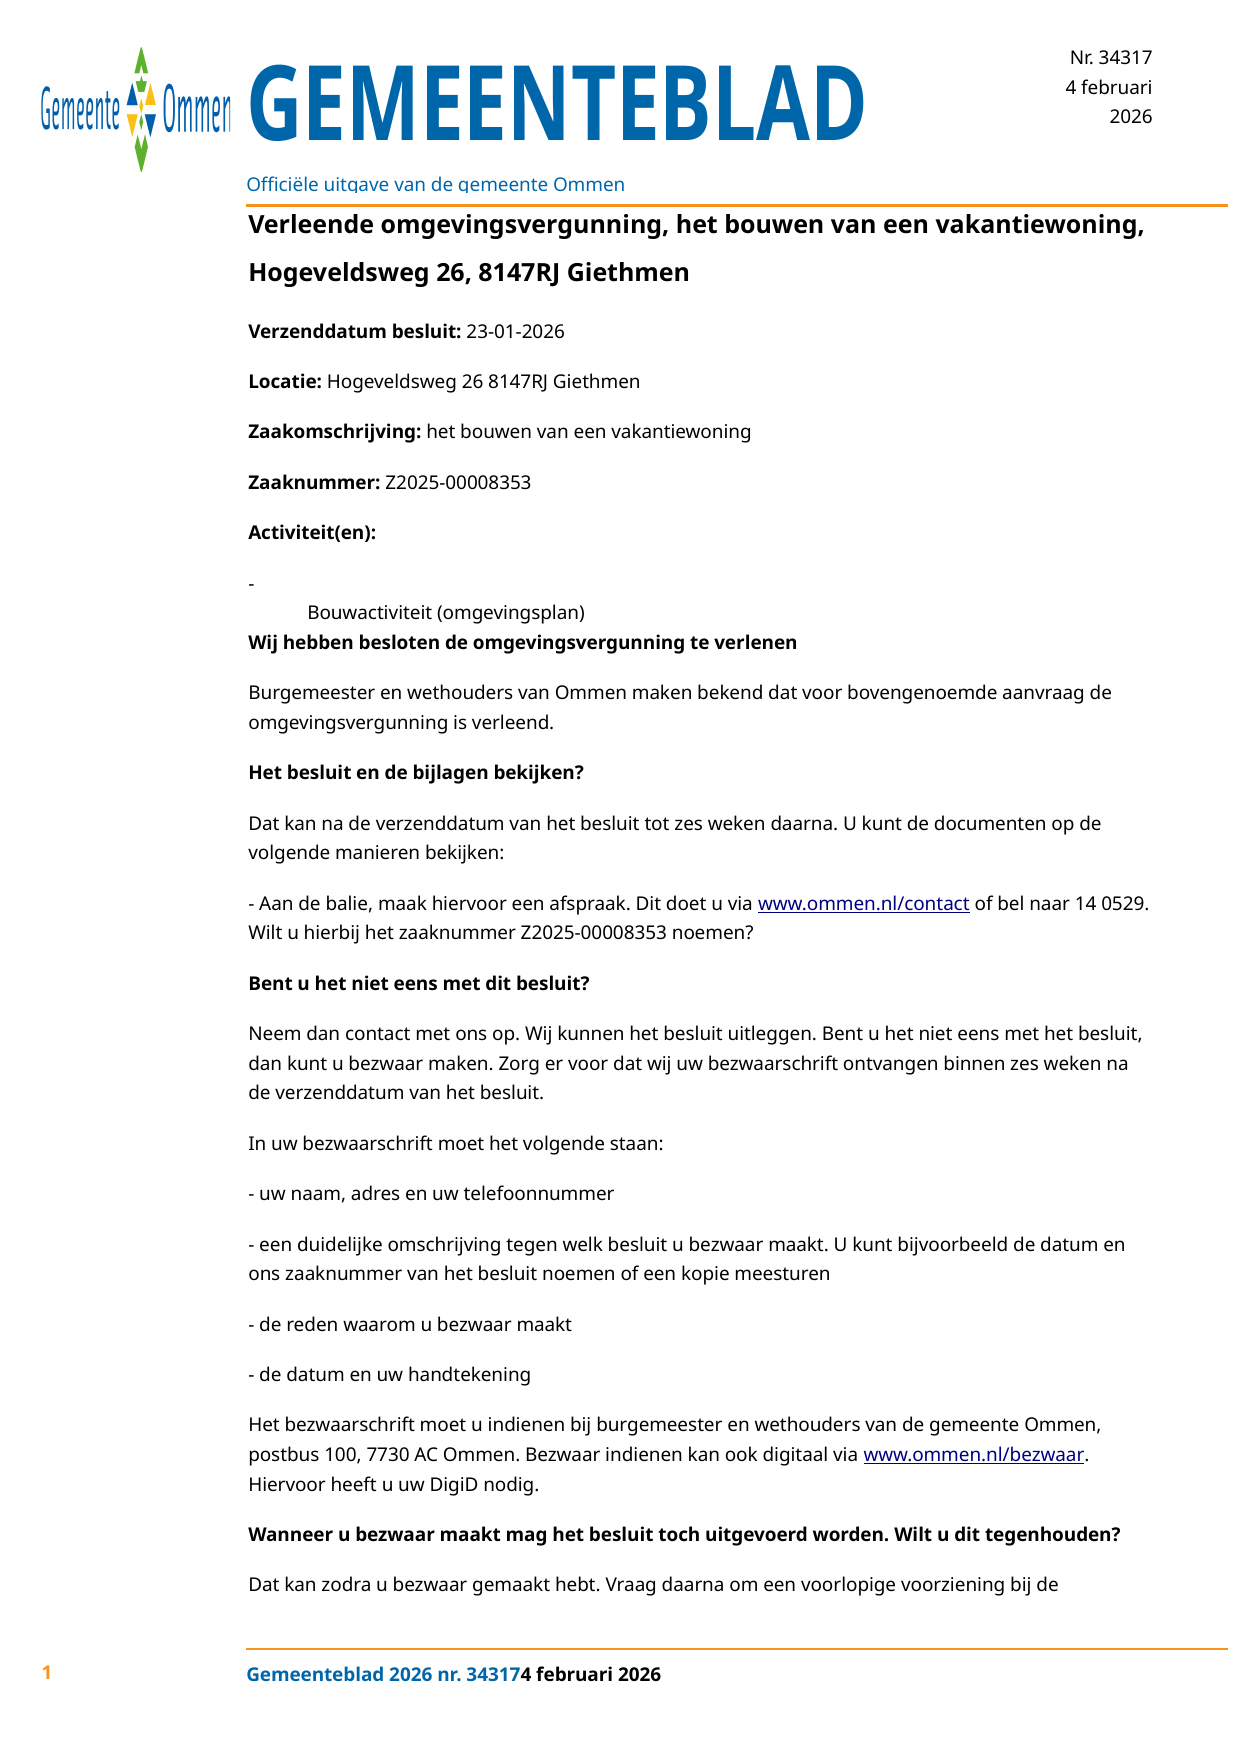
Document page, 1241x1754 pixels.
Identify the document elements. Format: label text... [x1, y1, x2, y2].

text Neem dan contact met ons op. Wij kunnen het besluit uitleggen. Bent u het niet eens met het besluit, dan kunt u bezwaar maken. Zorg er voor dat wij uw bezwaarschrift ontvangen binnen zes weken na de verzenddatum van het besluit. [248, 1020, 1152, 1105]
picture [41, 47, 231, 172]
list Bouwactiviteit (omgevingsplan) [248, 599, 1152, 625]
text - uw naam, adres en uw telefoonnummer [248, 1180, 1152, 1206]
text Het besluit en de bijlagen bekijken? [248, 759, 1152, 785]
text - de reden waarom u bezwaar maakt [248, 1311, 1152, 1337]
text In uw bezwaarschrift moet het volgende staan: [248, 1130, 1152, 1156]
text Verzenddatum besluit: 23-01-2026 [248, 318, 1152, 344]
text - de datum en uw handtekening [248, 1361, 1152, 1387]
text Bent u het niet eens met dit besluit? [248, 970, 1152, 996]
text Activiteit(en): [248, 519, 1152, 545]
text - een duidelijke omschrijving tegen welk besluit u bezwaar maakt. U kunt bijvoorbeeld de datum en ons zaaknummer van het besluit noemen of een kopie meesturen [248, 1231, 1152, 1286]
text Dat kan zodra u bezwaar gemaakt hebt. Vraag daarna om een voorlopige voorziening bij de [248, 1572, 1152, 1597]
text Verleende omgevingsvergunning, het bouwen van een vakantiewoning, Hogeveldsweg 26, 8147RJ Giethmen [248, 207, 1152, 288]
text - Aan de balie, maak hiervoor een afspraak. Dit doet u via www.ommen.nl/contact of bel naar 14 0529. Wilt u hierbij het zaaknummer Z2025-00008353 noemen? [248, 890, 1152, 945]
text Wij hebben besloten de omgevingsvergunning te verlenen [248, 629, 1152, 655]
text Het bezwaarschrift moet u indienen bij burgemeester en wethouders van de gemeente Ommen, postbus 100, 7730 AC Ommen. Bezwaar indienen kan ook digitaal via www.ommen.nl/bezwaar. Hiervoor heeft u uw DigiD nodig. [248, 1412, 1152, 1497]
text Zaakomschrijving: het bouwen van een vakantiewoning [248, 419, 1152, 444]
text Zaaknummer: Z2025-00008353 [248, 469, 1152, 495]
text Burgemeester en wethouders van Ommen maken bekend dat voor bovengenoemde aanvraag de omgevingsvergunning is verleend. [248, 679, 1152, 735]
text Wanneer u bezwaar maakt mag het besluit toch uitgevoerd worden. Wilt u dit tegenhouden? [248, 1521, 1152, 1547]
text Dat kan na de verzenddatum van het besluit tot zes weken daarna. U kunt de documenten op de volgende manieren bekijken: [248, 810, 1152, 865]
text Locatie: Hogeveldsweg 26 8147RJ Giethmen [248, 368, 1152, 394]
